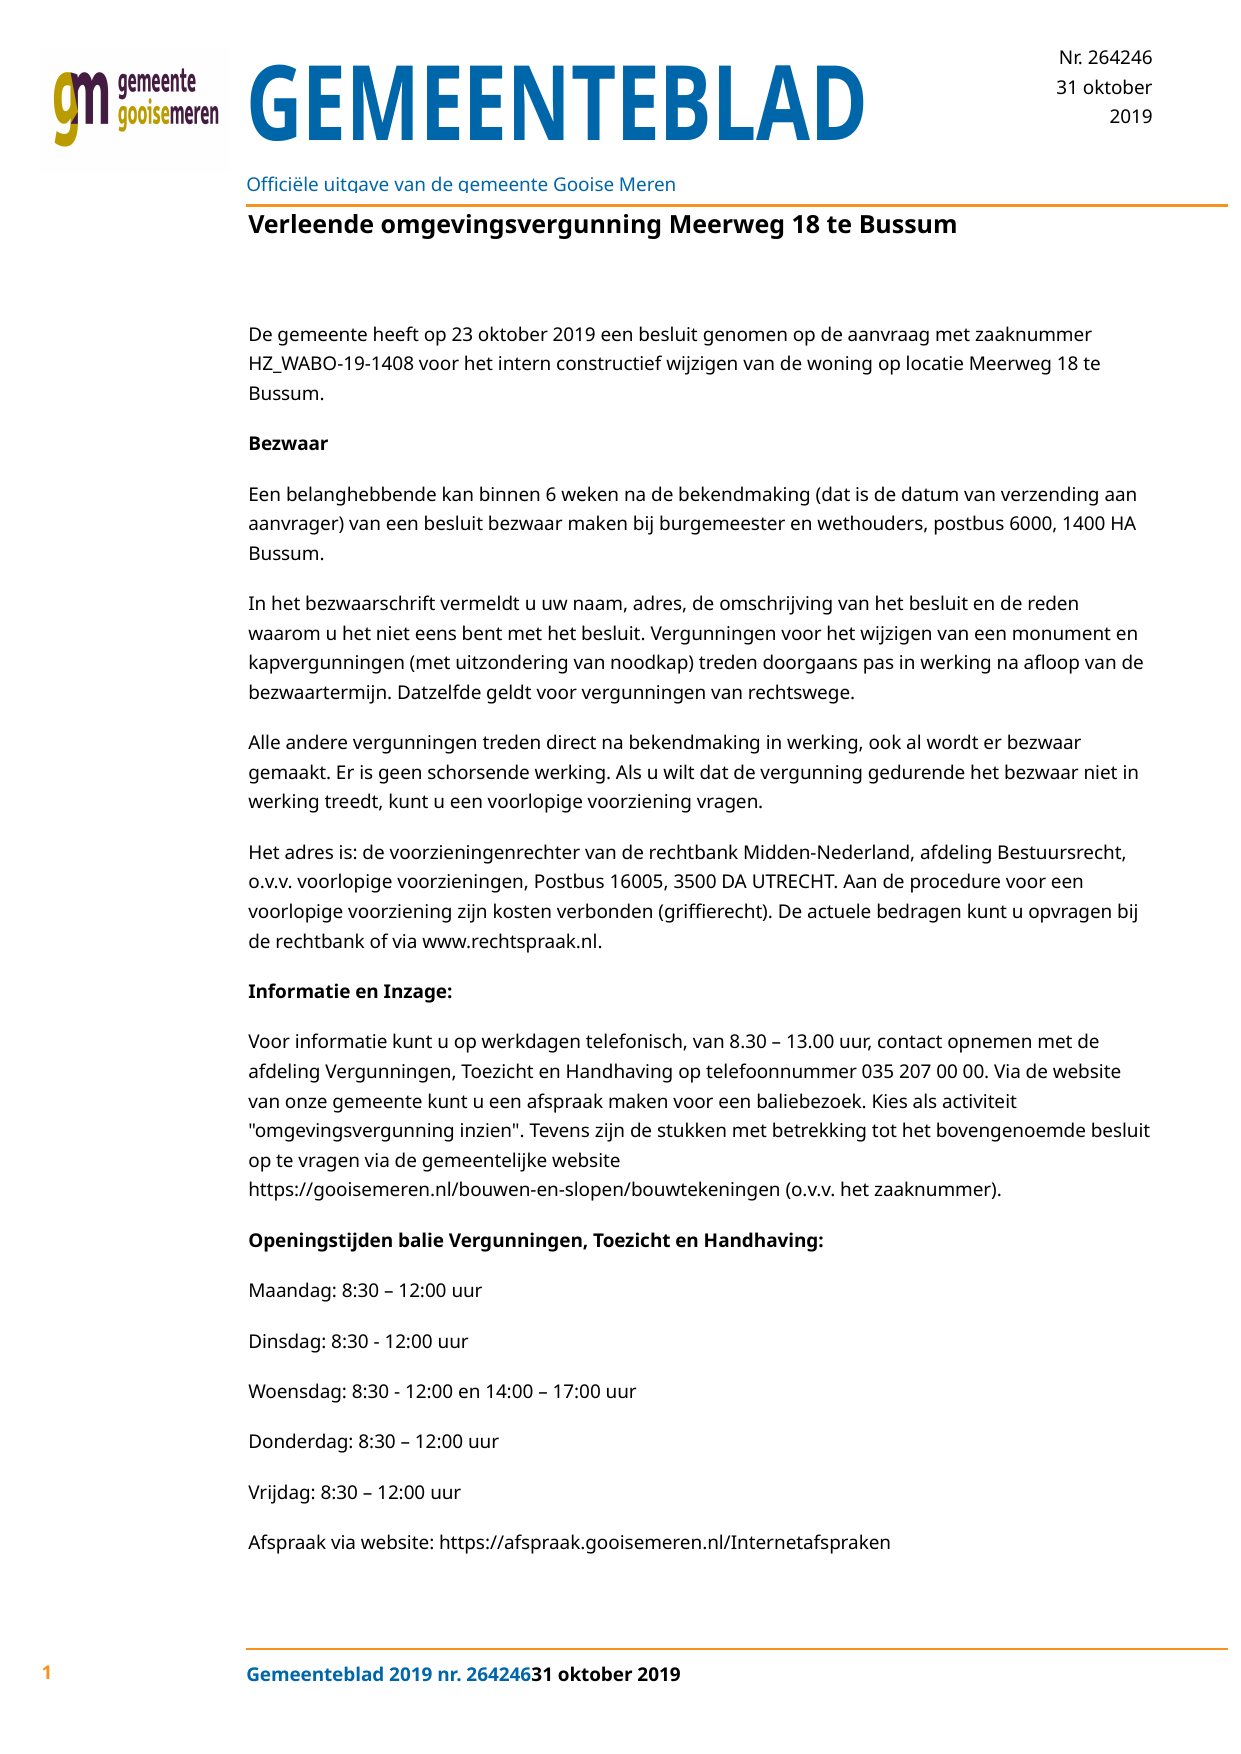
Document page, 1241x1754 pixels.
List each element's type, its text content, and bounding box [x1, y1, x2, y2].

text Maandag: 8:30 – 12:00 uur [248, 1277, 1152, 1303]
text Afspraak via website: https://afspraak.gooisemeren.nl/Internetafspraken [248, 1529, 1152, 1555]
text Donderdag: 8:30 – 12:00 uur [248, 1429, 1152, 1454]
text Een belanghebbende kan binnen 6 weken na de bekendmaking (dat is de datum van verzending aan aanvrager) van een besluit bezwaar maken bij burgemeester en wethouders, postbus 6000, 1400 HA Bussum. [248, 481, 1152, 566]
text Woensdag: 8:30 - 12:00 en 14:00 – 17:00 uur [248, 1378, 1152, 1404]
text Voor informatie kunt u op werkdagen telefonisch, van 8.30 – 13.00 uur, contact opnemen met de afdeling Vergunningen, Toezicht en Handhaving op telefoonnummer 035 207 00 00. Via de website van onze gemeente kunt u een afspraak maken voor een baliebezoek. Kies als activiteit "omgevingsvergunning inzien". Tevens zijn de stukken met betrekking tot het bovengenoemde besluit op te vragen via de gemeentelijke website https://gooisemeren.nl/bouwen-en-slopen/bouwtekeningen (o.v.v. het zaaknummer). [248, 1029, 1152, 1202]
text De gemeente heeft op 23 oktober 2019 een besluit genomen op de aanvraag met zaaknummer HZ_WABO-19-1408 voor het intern constructief wijzigen van de woning op locatie Meerweg 18 te Bussum. [248, 321, 1152, 406]
text Verleende omgevingsvergunning Meerweg 18 te Bussum [248, 207, 1152, 241]
text Informatie en Inzage: [248, 978, 1152, 1004]
text Het adres is: de voorzieningenrechter van de rechtbank Midden-Nederland, afdeling Bestuursrecht, o.v.v. voorlopige voorzieningen, Postbus 16005, 3500 DA UTRECHT. Aan de procedure voor een voorlopige voorziening zijn kosten verbonden (griffierecht). De actuele bedragen kunt u opvragen bij de rechtbank of via www.rechtspraak.nl. [248, 839, 1152, 953]
text In het bezwaarschrift vermeldt u uw naam, adres, de omschrijving van het besluit en de reden waarom u het niet eens bent met het besluit. Vergunningen voor het wijzigen van een monument en kapvergunningen (met uitzondering van noodkap) treden doorgaans pas in werking na afloop van de bezwaartermijn. Datzelfde geldt voor vergunningen van rechtswege. [248, 590, 1152, 705]
text Alle andere vergunningen treden direct na bekendmaking in werking, ook al wordt er bezwaar gemaakt. Er is geen schorsende werking. Als u wilt dat de vergunning gedurende het bezwaar niet in werking treedt, kunt u een voorlopige voorziening vragen. [248, 729, 1152, 814]
text Dinsdag: 8:30 - 12:00 uur [248, 1328, 1152, 1353]
text Bezwaar [248, 430, 1152, 456]
picture [41, 47, 231, 172]
text Vrijdag: 8:30 – 12:00 uur [248, 1479, 1152, 1505]
text Openingstijden balie Vergunningen, Toezicht en Handhaving: [248, 1227, 1152, 1253]
